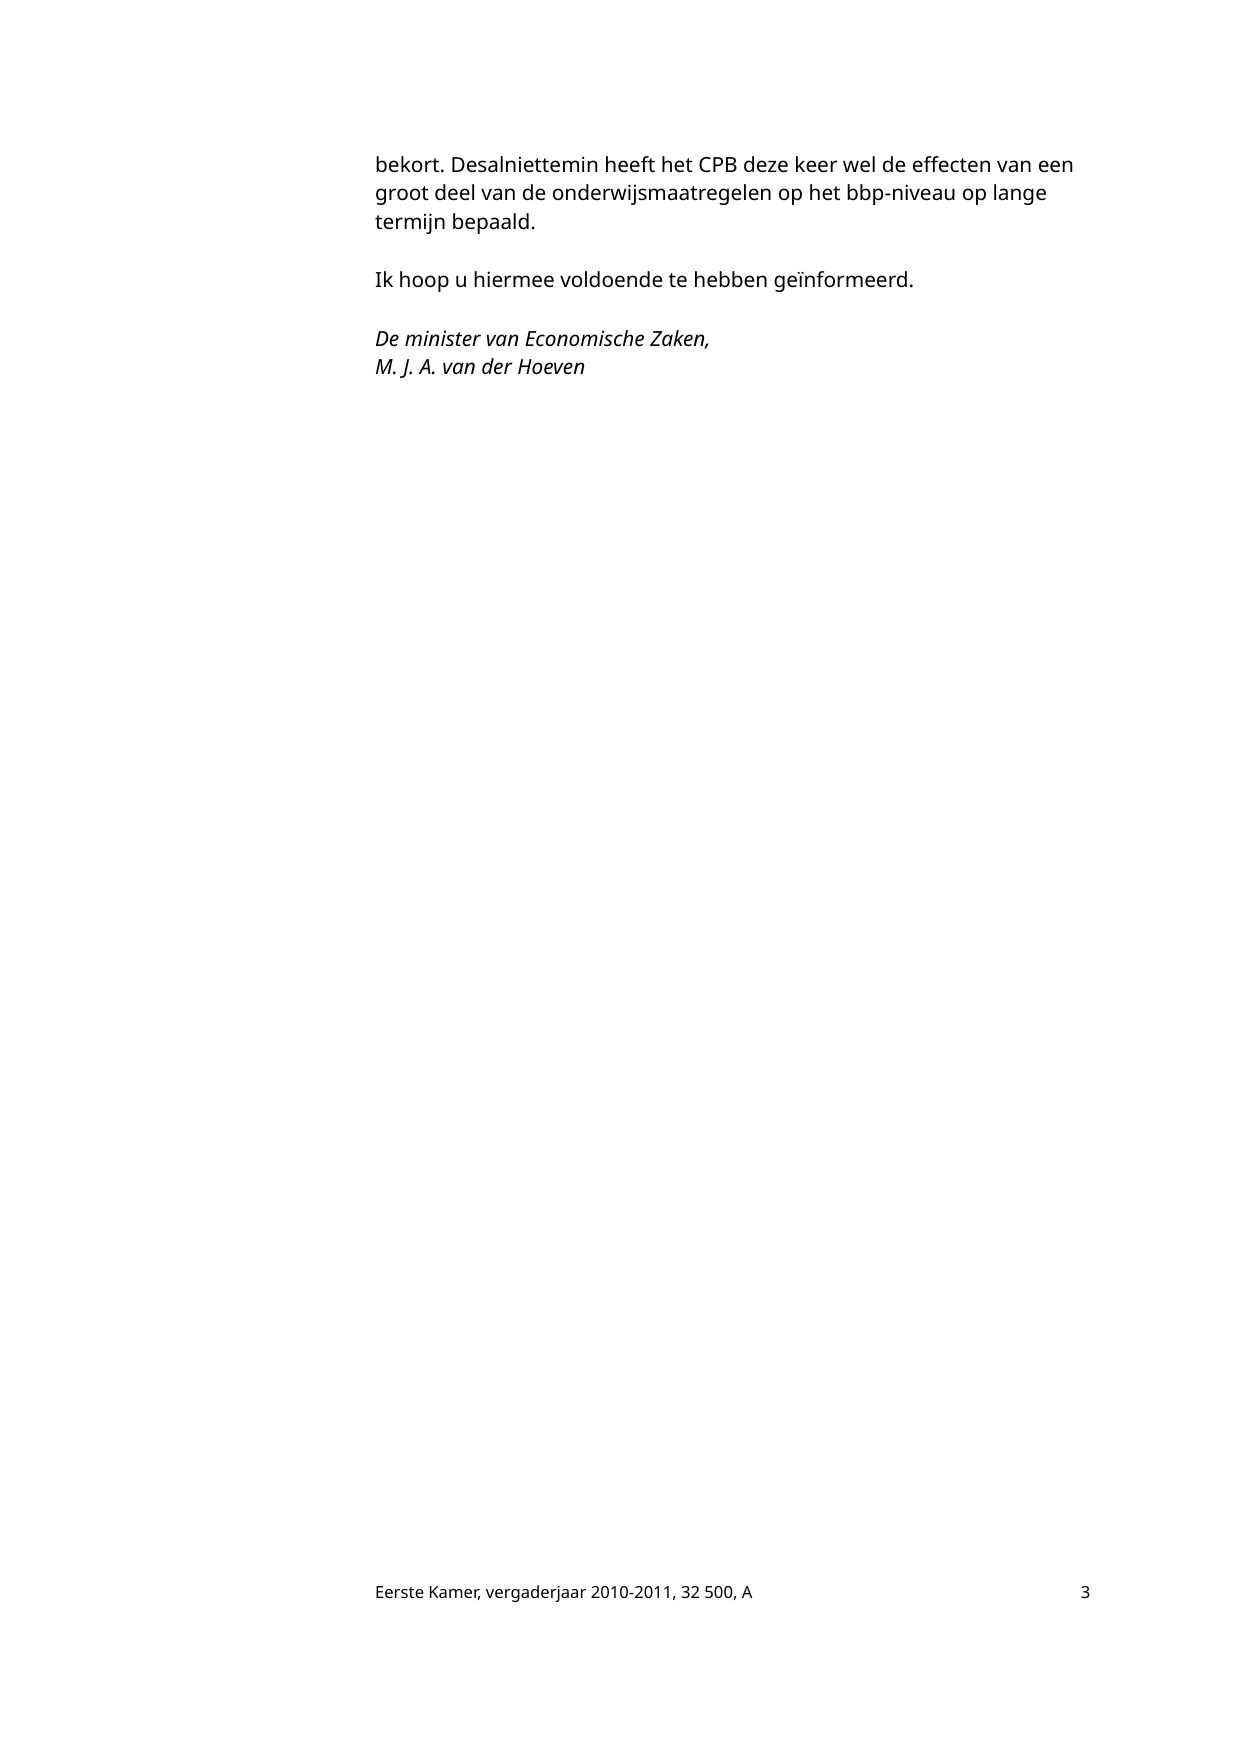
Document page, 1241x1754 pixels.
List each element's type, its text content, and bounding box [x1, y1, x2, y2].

text M. J. A. van der Hoeven [375, 352, 1090, 381]
text Ik hoop u hiermee voldoende te hebben geïnformeerd. [375, 265, 1090, 294]
text bekort. Desalniettemin heeft het CPB deze keer wel de effecten van een groot deel van de onderwijsmaatregelen op het bbp-niveau op lange termijn bepaald. [375, 150, 1090, 235]
text De minister van Economische Zaken, [375, 324, 1090, 352]
